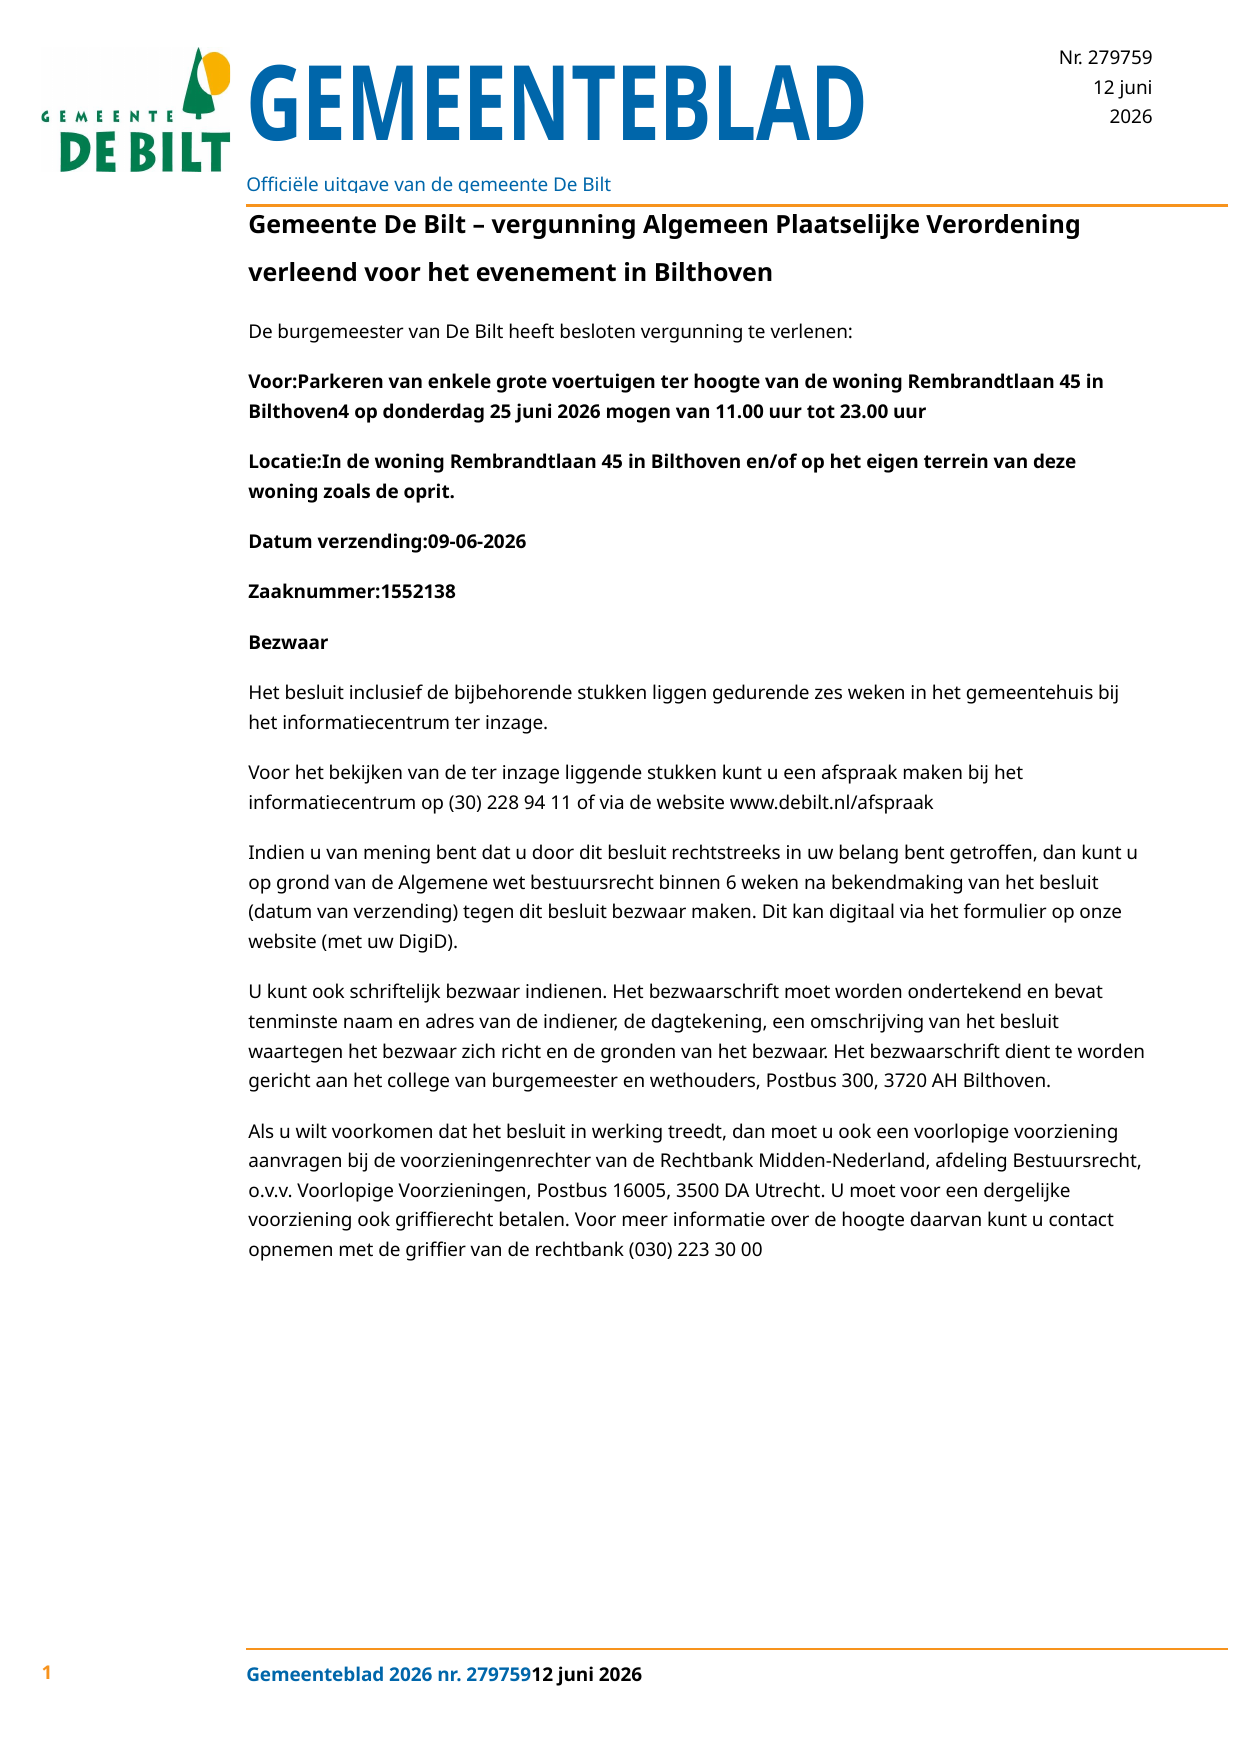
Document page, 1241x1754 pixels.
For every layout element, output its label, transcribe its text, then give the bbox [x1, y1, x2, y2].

text Voor het bekijken van de ter inzage liggende stukken kunt u een afspraak maken bij het informatiecentrum op (30) 228 94 11 of via de website www.debilt.nl/afspraak [248, 759, 1152, 815]
text U kunt ook schriftelijk bezwaar indienen. Het bezwaarschrift moet worden ondertekend en bevat tenminste naam en adres van de indiener, de dagtekening, een omschrijving van het besluit waartegen het bezwaar zich richt en de gronden van het bezwaar. Het bezwaarschrift dient te worden gericht aan het college van burgemeester en wethouders, Postbus 300, 3720 AH Bilthoven. [248, 979, 1152, 1093]
picture [41, 47, 231, 172]
text Als u wilt voorkomen dat het besluit in werking treedt, dan moet u ook een voorlopige voorziening aanvragen bij de voorzieningenrechter van de Rechtbank Midden-Nederland, afdeling Bestuursrecht, o.v.v. Voorlopige Voorzieningen, Postbus 16005, 3500 DA Utrecht. U moet voor een dergelijke voorziening ook griffierecht betalen. Voor meer informatie over de hoogte daarvan kunt u contact opnemen met de griffier van de rechtbank (030) 223 30 00 [248, 1118, 1152, 1262]
text Gemeente De Bilt – vergunning Algemeen Plaatselijke Verordening verleend voor het evenement in Bilthoven [248, 207, 1152, 288]
text De burgemeester van De Bilt heeft besloten vergunning te verlenen: [248, 318, 1152, 344]
text Locatie:In de woning Rembrandtlaan 45 in Bilthoven en/of op het eigen terrein van deze woning zoals de oprit. [248, 448, 1152, 504]
text Voor:Parkeren van enkele grote voertuigen ter hoogte van de woning Rembrandtlaan 45 in Bilthoven4 op donderdag 25 juni 2026 mogen van 11.00 uur tot 23.00 uur [248, 368, 1152, 424]
text Datum verzending:09-06-2026 [248, 528, 1152, 554]
text Zaaknummer:1552138 [248, 579, 1152, 604]
text Het besluit inclusief de bijbehorende stukken liggen gedurende zes weken in het gemeentehuis bij het informatiecentrum ter inzage. [248, 679, 1152, 735]
text Bezwaar [248, 629, 1152, 655]
text Indien u van mening bent dat u door dit besluit rechtstreeks in uw belang bent getroffen, dan kunt u op grond van de Algemene wet bestuursrecht binnen 6 weken na bekendmaking van het besluit (datum van verzending) tegen dit besluit bezwaar maken. Dit kan digitaal via het formulier op onze website (met uw DigiD). [248, 839, 1152, 954]
